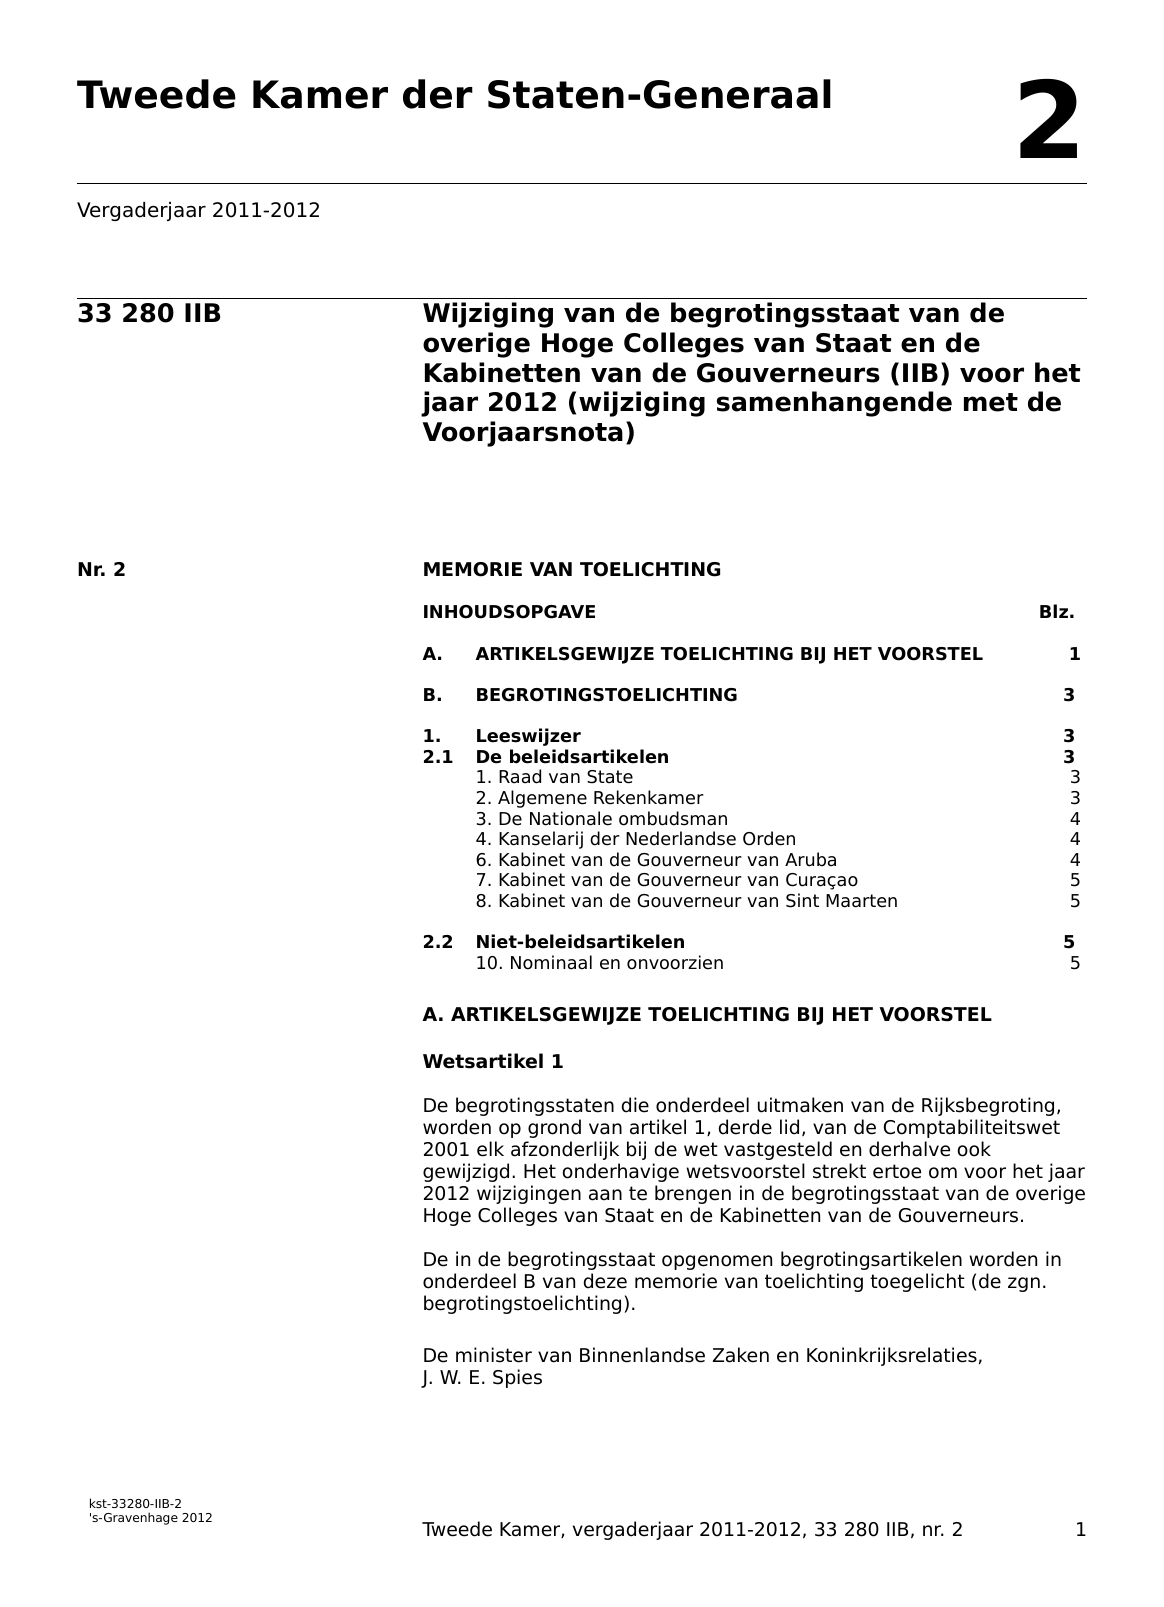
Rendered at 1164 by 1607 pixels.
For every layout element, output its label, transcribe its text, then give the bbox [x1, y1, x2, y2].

table_cell 4 [1013, 850, 1087, 870]
table_cell [422, 623, 469, 643]
table_cell 6. Kabinet van de Gouverneur van Aruba [470, 850, 1013, 870]
table_cell 3 [1013, 767, 1087, 788]
subtitle Wetsartikel 1 [422, 1051, 1087, 1072]
table_cell [422, 870, 469, 891]
subtitle Nr. 2 MEMORIE VAN TOELICHTING [77, 558, 1087, 580]
table_cell A. [422, 644, 469, 664]
table_cell 4. Kanselarij der Nederlandse Orden [470, 829, 1013, 850]
table_cell [422, 829, 469, 850]
table_cell 5 [1013, 891, 1087, 912]
table_cell 1. Raad van State [470, 767, 1013, 788]
subtitle 33 280 IIB Wijziging van de begrotingsstaat van de overige Hoge Colleges van Staat en de Kabinetten van de Gouverneurs (IIB) voor het jaar 2012 (wijziging samenhangende met de Voorjaarsnota) [77, 299, 1087, 447]
table_cell 3 [1013, 788, 1087, 808]
table_cell De beleidsartikelen [470, 747, 1013, 767]
table_cell 3 [1013, 747, 1087, 767]
table_cell 2. Algemene Rekenkamer [470, 788, 1013, 808]
table_header 2 [886, 59, 1087, 183]
text De begrotingsstaten die onderdeel uitmaken van de Rijksbegroting, worden op grond van artikel 1, derde lid, van de Comptabiliteitswet 2001 elk afzonderlijk bij de wet vastgesteld en derhalve ook gewijzigd. Het onderhavige wetsvoorstel strekt ertoe om voor het jaar 2012 wijzigingen aan te brengen in de begrotingsstaat van de overige Hoge Colleges van Staat en de Kabinetten van de Gouverneurs. [422, 1095, 1087, 1227]
table_cell Niet-beleidsartikelen [470, 932, 1013, 953]
table_cell 8. Kabinet van de Gouverneur van Sint Maarten [470, 891, 1013, 912]
text De in de begrotingsstaat opgenomen begrotingsartikelen worden in onderdeel B van deze memorie van toelichting toegelicht (de zgn. begrotingstoelichting). [422, 1249, 1087, 1315]
table_header Tweede Kamer der Staten-Generaal [77, 59, 886, 183]
table_cell [422, 809, 469, 829]
table_cell 1. [422, 726, 469, 747]
table_cell 7. Kabinet van de Gouverneur van Curaçao [470, 870, 1013, 891]
table_cell 3 [1013, 685, 1087, 705]
table_cell [1013, 623, 1087, 643]
table_cell Vergaderjaar 2011-2012 [77, 184, 1087, 298]
subtitle A. ARTIKELSGEWIJZE TOELICHTING BIJ HET VOORSTEL [422, 1003, 1087, 1026]
table_cell [422, 912, 469, 932]
text kst-33280-IIB-2 [88, 1497, 323, 1511]
text 's-Gravenhage 2012 [88, 1511, 323, 1525]
table_cell [470, 705, 1013, 726]
table_cell [1013, 912, 1087, 932]
table_header Blz. [1013, 602, 1087, 623]
table_cell [422, 850, 469, 870]
table_header INHOUDSOPGAVE [422, 602, 1013, 623]
table_cell BEGROTINGSTOELICHTING [470, 685, 1013, 705]
table_cell 3 [1013, 726, 1087, 747]
table_cell ARTIKELSGEWIJZE TOELICHTING BIJ HET VOORSTEL [470, 644, 1013, 664]
table_cell [422, 953, 469, 973]
table_cell [422, 664, 469, 685]
table_cell 2.1 [422, 747, 469, 767]
table_cell 5 [1013, 870, 1087, 891]
table_cell Leeswijzer [470, 726, 1013, 747]
table_cell [422, 705, 469, 726]
table_cell 4 [1013, 829, 1087, 850]
table_cell [1013, 705, 1087, 726]
table_cell B. [422, 685, 469, 705]
table_cell 2.2 [422, 932, 469, 953]
table_cell [422, 767, 469, 788]
table_cell [470, 623, 1013, 643]
table_cell 3. De Nationale ombudsman [470, 809, 1013, 829]
table_cell 5 [1013, 953, 1087, 973]
table_cell 10. Nominaal en onvoorzien [470, 953, 1013, 973]
table_cell [422, 788, 469, 808]
table_cell [470, 664, 1013, 685]
text De minister van Binnenlandse Zaken en Koninkrijksrelaties, J. W. E. Spies [422, 1345, 1087, 1389]
table_cell 5 [1013, 932, 1087, 953]
table_cell [470, 912, 1013, 932]
table_cell [1013, 664, 1087, 685]
table_cell [422, 891, 469, 912]
table_cell 1 [1013, 644, 1087, 664]
table_cell 4 [1013, 809, 1087, 829]
